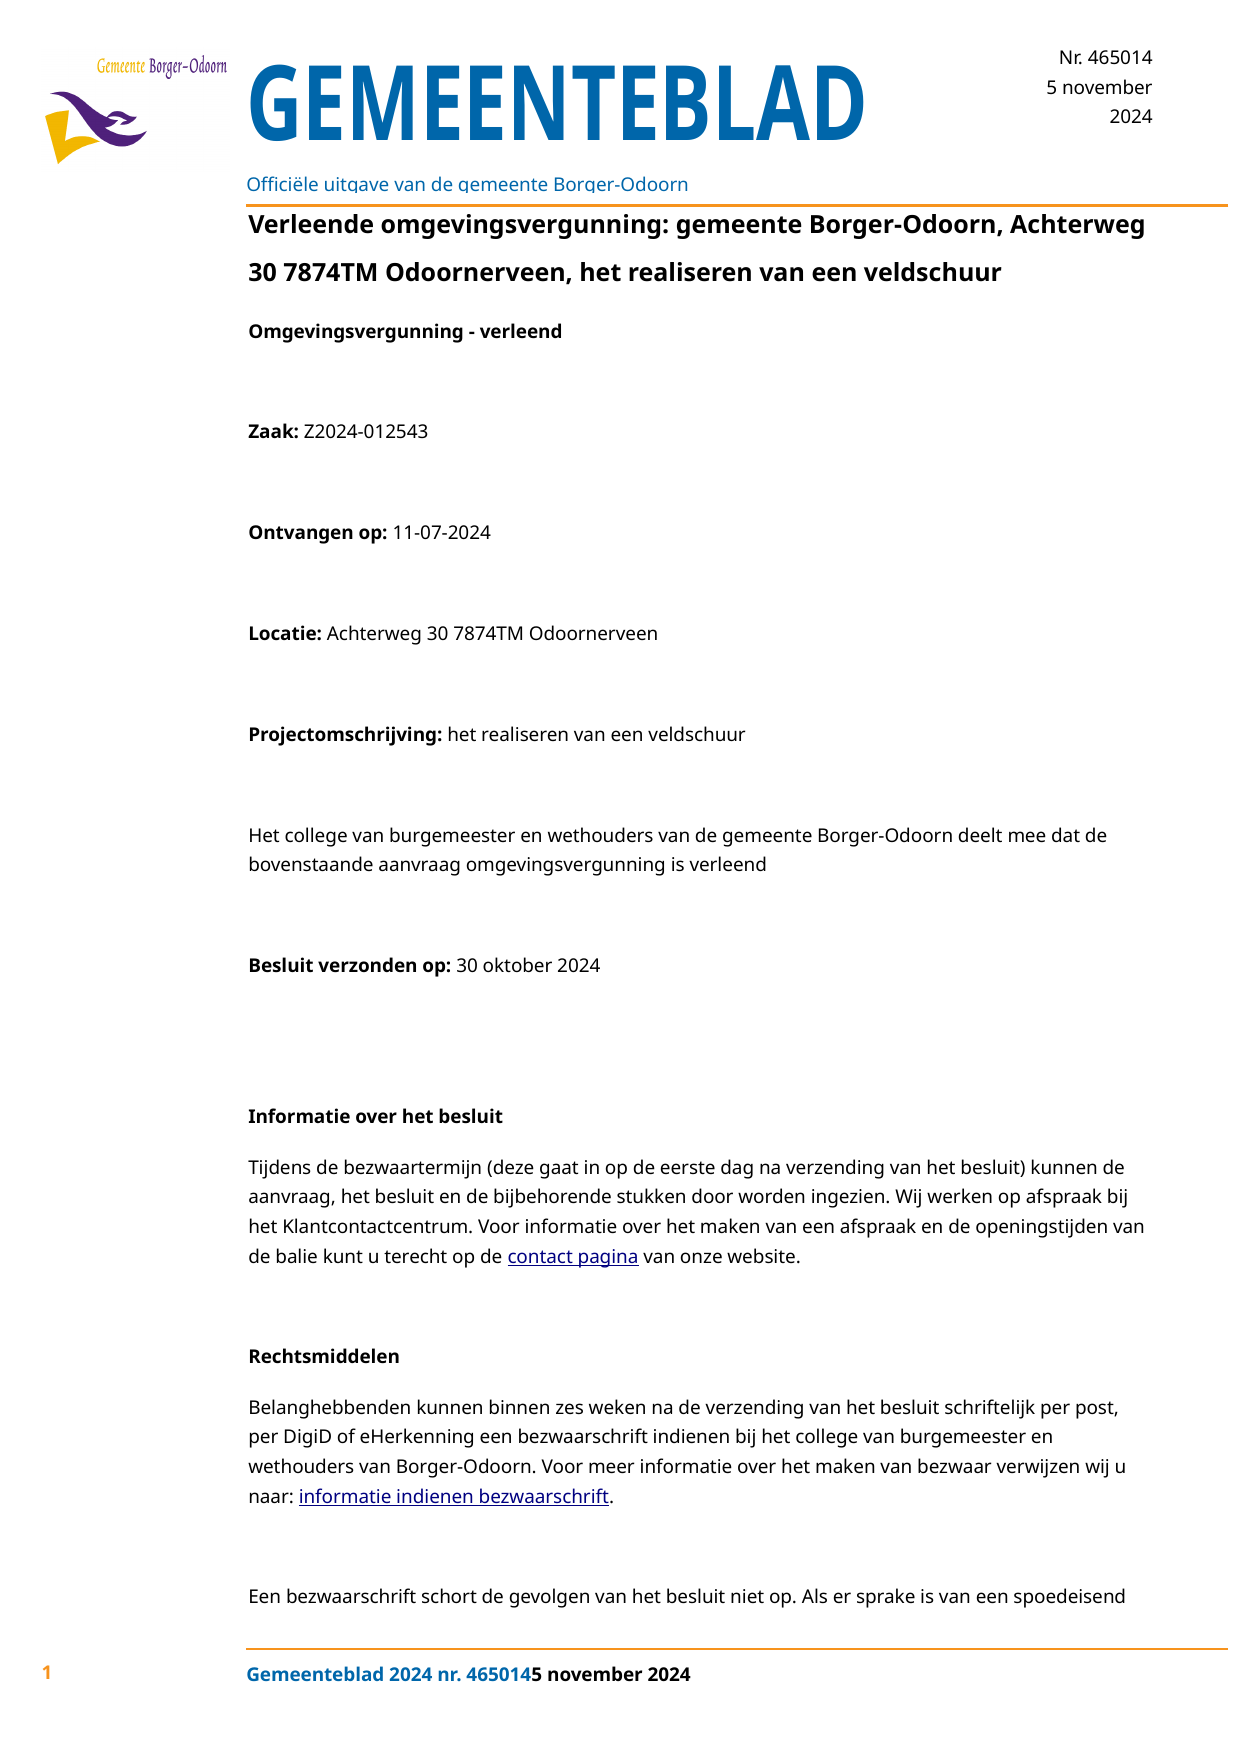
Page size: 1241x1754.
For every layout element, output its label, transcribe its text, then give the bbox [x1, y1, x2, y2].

text Omgevingsvergunning - verleend [248, 318, 1152, 344]
text Projectomschrijving: het realiseren van een veldschuur [248, 721, 1152, 747]
text Informatie over het besluit [248, 1104, 1152, 1129]
text Besluit verzonden op: 30 oktober 2024 [248, 952, 1152, 978]
text Belanghebbenden kunnen binnen zes weken na de verzending van het besluit schriftelijk per post, per DigiD of eHerkenning een bezwaarschrift indienen bij het college van burgemeester en wethouders van Borger-Odoorn. Voor meer informatie over het maken van bezwaar verwijzen wij u naar: informatie indienen bezwaarschrift. [248, 1394, 1152, 1509]
text Een bezwaarschrift schort de gevolgen van het besluit niet op. Als er sprake is van een spoedeisend [248, 1584, 1152, 1609]
text Rechtsmiddelen [248, 1344, 1152, 1369]
text Ontvangen op: 11-07-2024 [248, 519, 1152, 545]
text Zaak: Z2024-012543 [248, 419, 1152, 444]
text Tijdens de bezwaartermijn (deze gaat in op de eerste dag na verzending van het besluit) kunnen de aanvraag, het besluit en de bijbehorende stukken door worden ingezien. Wij werken op afspraak bij het Klantcontactcentrum. Voor informatie over het maken van een afspraak en de openingstijden van de balie kunt u terecht op de contact pagina van onze website. [248, 1154, 1152, 1269]
text Locatie: Achterweg 30 7874TM Odoornerveen [248, 620, 1152, 646]
text Verleende omgevingsvergunning: gemeente Borger-Odoorn, Achterweg 30 7874TM Odoornerveen, het realiseren van een veldschuur [248, 207, 1152, 288]
text Het college van burgemeester en wethouders van de gemeente Borger-Odoorn deelt mee dat de bovenstaande aanvraag omgevingsvergunning is verleend [248, 822, 1152, 877]
picture [41, 47, 231, 172]
